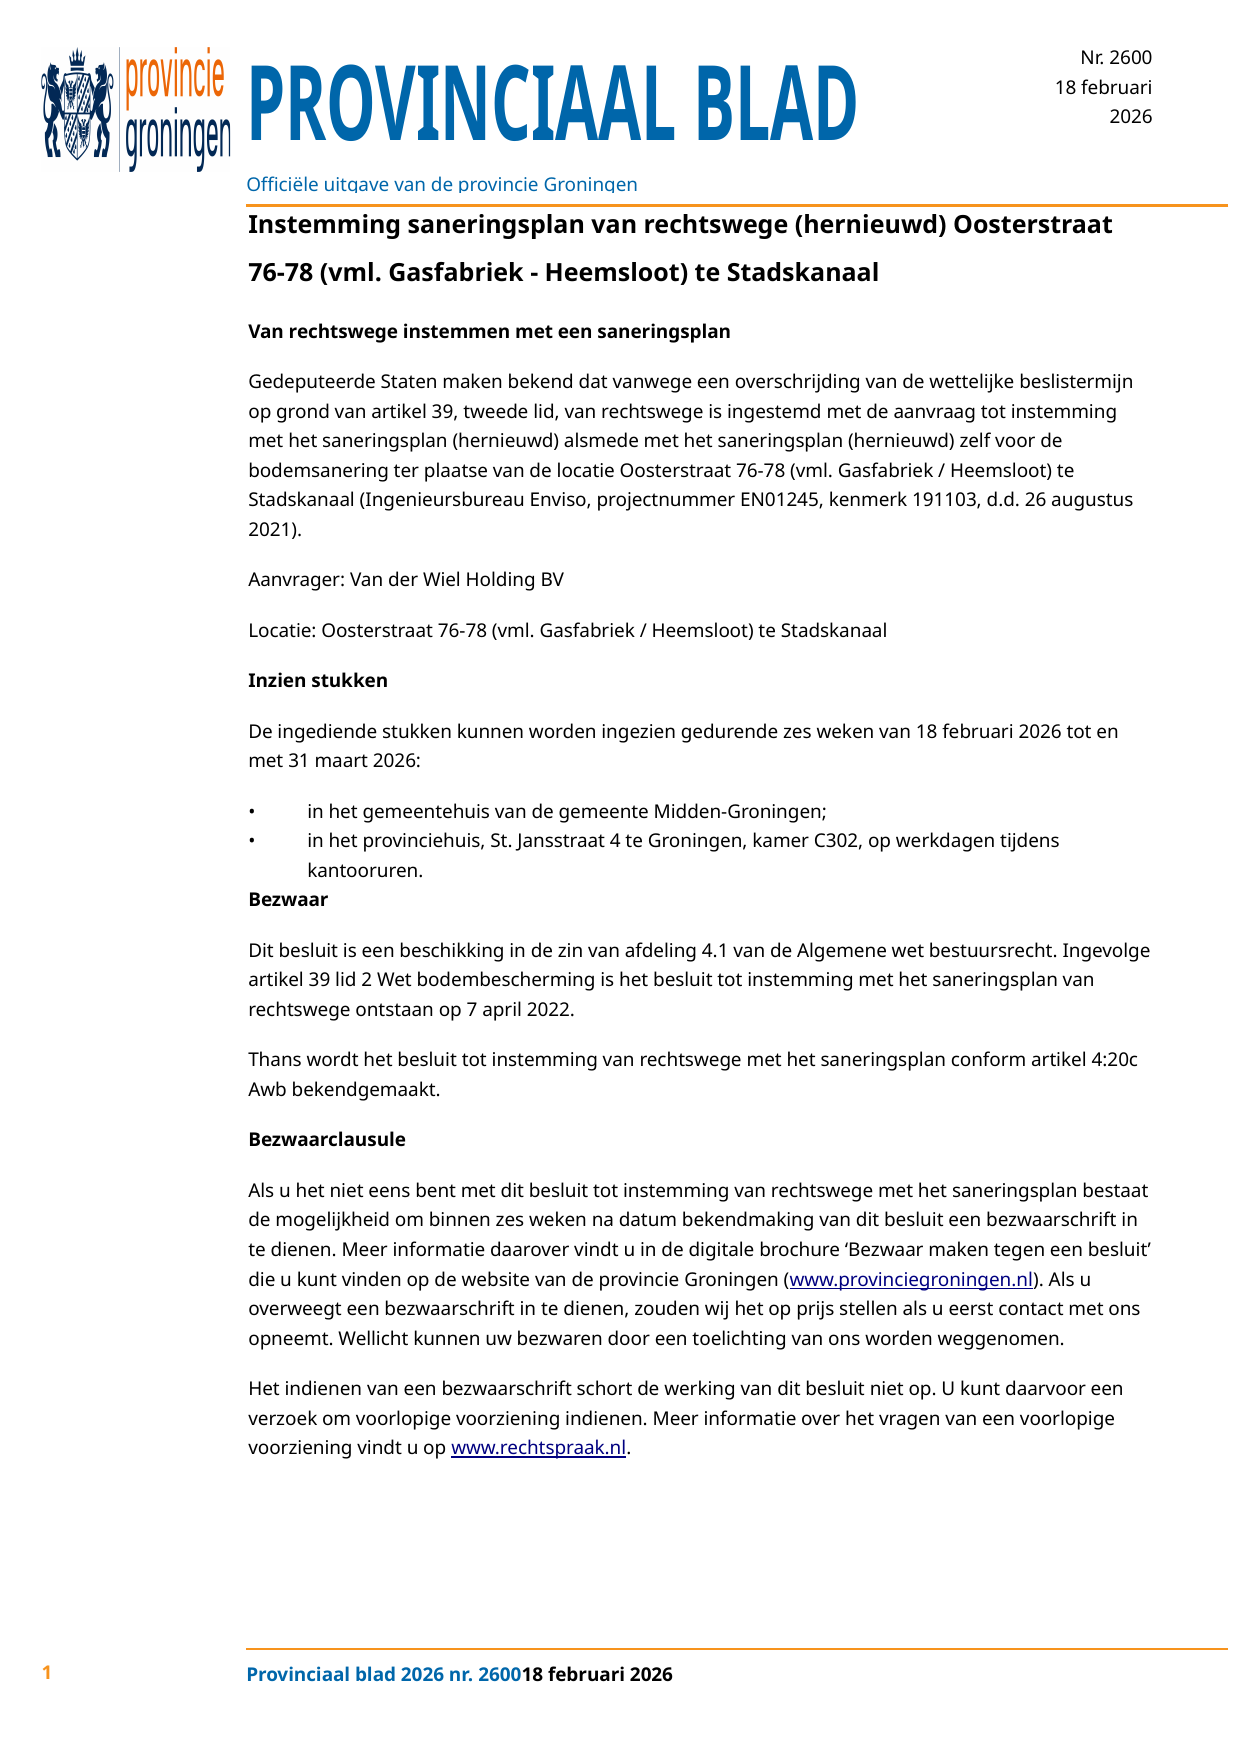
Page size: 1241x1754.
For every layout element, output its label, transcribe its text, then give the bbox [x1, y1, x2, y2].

text Instemming saneringsplan van rechtswege (hernieuwd) Oosterstraat 76-78 (vml. Gasfabriek - Heemsloot) te Stadskanaal [248, 207, 1152, 288]
list in het gemeentehuis van de gemeente Midden-Groningen; [248, 798, 1152, 824]
text Aanvrager: Van der Wiel Holding BV [248, 567, 1152, 592]
text Bezwaarclausule [248, 1127, 1152, 1152]
list in het provinciehuis, St. Jansstraat 4 te Groningen, kamer C302, op werkdagen tijdens kantooruren. [248, 827, 1152, 883]
picture [41, 47, 231, 172]
text Thans wordt het besluit tot instemming van rechtswege met het saneringsplan conform artikel 4:20c Awb bekendgemaakt. [248, 1047, 1152, 1102]
text De ingediende stukken kunnen worden ingezien gedurende zes weken van 18 februari 2026 tot en met 31 maart 2026: [248, 718, 1152, 773]
text Gedeputeerde Staten maken bekend dat vanwege een overschrijding van de wettelijke beslistermijn op grond van artikel 39, tweede lid, van rechtswege is ingestemd met de aanvraag tot instemming met het saneringsplan (hernieuwd) alsmede met het saneringsplan (hernieuwd) zelf voor de bodemsanering ter plaatse van de locatie Oosterstraat 76-78 (vml. Gasfabriek / Heemsloot) te Stadskanaal (Ingenieursbureau Enviso, projectnummer EN01245, kenmerk 191103, d.d. 26 augustus 2021). [248, 368, 1152, 542]
text Als u het niet eens bent met dit besluit tot instemming van rechtswege met het saneringsplan bestaat de mogelijkheid om binnen zes weken na datum bekendmaking van dit besluit een bezwaarschrift in te dienen. Meer informatie daarover vindt u in de digitale brochure ‘Bezwaar maken tegen een besluit’ die u kunt vinden op de website van de provincie Groningen (www.provinciegroningen.nl). Als u overweegt een bezwaarschrift in te dienen, zouden wij het op prijs stellen als u eerst contact met ons opneemt. Wellicht kunnen uw bezwaren door een toelichting van ons worden weggenomen. [248, 1177, 1152, 1351]
text Inzien stukken [248, 667, 1152, 693]
text Locatie: Oosterstraat 76-78 (vml. Gasfabriek / Heemsloot) te Stadskanaal [248, 617, 1152, 643]
text Bezwaar [248, 887, 1152, 912]
text Dit besluit is een beschikking in de zin van afdeling 4.1 van de Algemene wet bestuursrecht. Ingevolge artikel 39 lid 2 Wet bodembescherming is het besluit tot instemming met het saneringsplan van rechtswege ontstaan op 7 april 2022. [248, 937, 1152, 1022]
text Het indienen van een bezwaarschrift schort de werking van dit besluit niet op. U kunt daarvoor een verzoek om voorlopige voorziening indienen. Meer informatie over het vragen van een voorlopige voorziening vindt u op www.rechtspraak.nl. [248, 1375, 1152, 1460]
text Van rechtswege instemmen met een saneringsplan [248, 318, 1152, 344]
